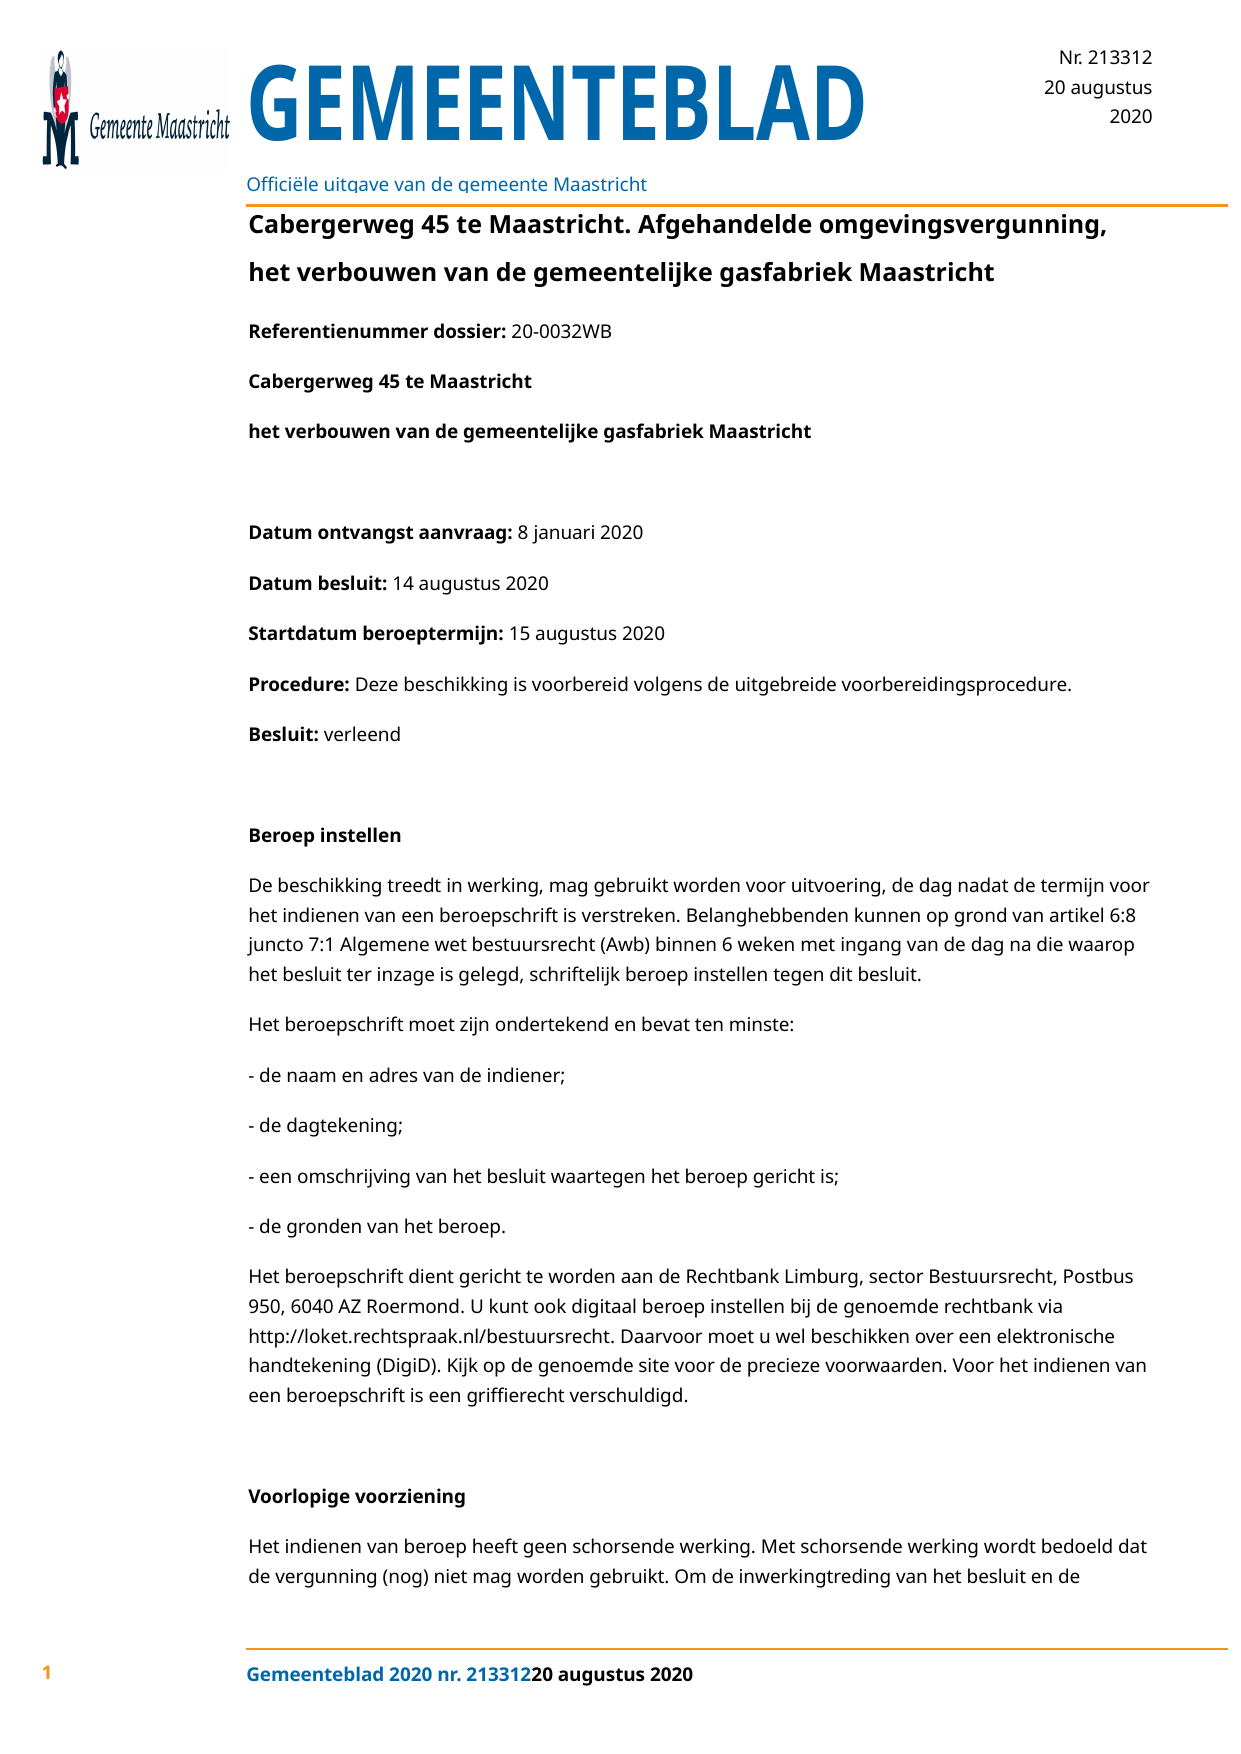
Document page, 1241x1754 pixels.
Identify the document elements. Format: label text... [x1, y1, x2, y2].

text Het beroepschrift dient gericht te worden aan de Rechtbank Limburg, sector Bestuursrecht, Postbus 950, 6040 AZ Roermond. U kunt ook digitaal beroep instellen bij de genoemde rechtbank via http://loket.rechtspraak.nl/bestuursrecht. Daarvoor moet u wel beschikken over een elektronische handtekening (DigiD). Kijk op de genoemde site voor de precieze voorwaarden. Voor het indienen van een beroepschrift is een griffierecht verschuldigd. [248, 1264, 1152, 1408]
text Startdatum beroeptermijn: 15 augustus 2020 [248, 620, 1152, 646]
text Voorlopige voorziening [248, 1483, 1152, 1509]
text Cabergerweg 45 te Maastricht. Afgehandelde omgevingsvergunning, het verbouwen van de gemeentelijke gasfabriek Maastricht [248, 207, 1152, 288]
text Datum ontvangst aanvraag: 8 januari 2020 [248, 519, 1152, 545]
text Het beroepschrift moet zijn ondertekend en bevat ten minste: [248, 1012, 1152, 1037]
text het verbouwen van de gemeentelijke gasfabriek Maastricht [248, 419, 1152, 444]
text Cabergerweg 45 te Maastricht [248, 368, 1152, 394]
text Procedure: Deze beschikking is voorbereid volgens de uitgebreide voorbereidingsprocedure. [248, 671, 1152, 697]
text - een omschrijving van het besluit waartegen het beroep gericht is; [248, 1163, 1152, 1189]
picture [41, 47, 231, 172]
text Referentienummer dossier: 20-0032WB [248, 318, 1152, 344]
text - de dagtekening; [248, 1112, 1152, 1138]
text Besluit: verleend [248, 721, 1152, 747]
text De beschikking treedt in werking, mag gebruikt worden voor uitvoering, de dag nadat de termijn voor het indienen van een beroepschrift is verstreken. Belanghebbenden kunnen op grond van artikel 6:8 juncto 7:1 Algemene wet bestuursrecht (Awb) binnen 6 weken met ingang van de dag na die waarop het besluit ter inzage is gelegd, schriftelijk beroep instellen tegen dit besluit. [248, 872, 1152, 987]
text Het indienen van beroep heeft geen schorsende werking. Met schorsende werking wordt bedoeld dat de vergunning (nog) niet mag worden gebruikt. Om de inwerkingtreding van het besluit en de [248, 1533, 1152, 1589]
text - de naam en adres van de indiener; [248, 1062, 1152, 1088]
text - de gronden van het beroep. [248, 1213, 1152, 1239]
text Datum besluit: 14 augustus 2020 [248, 570, 1152, 596]
text Beroep instellen [248, 822, 1152, 848]
